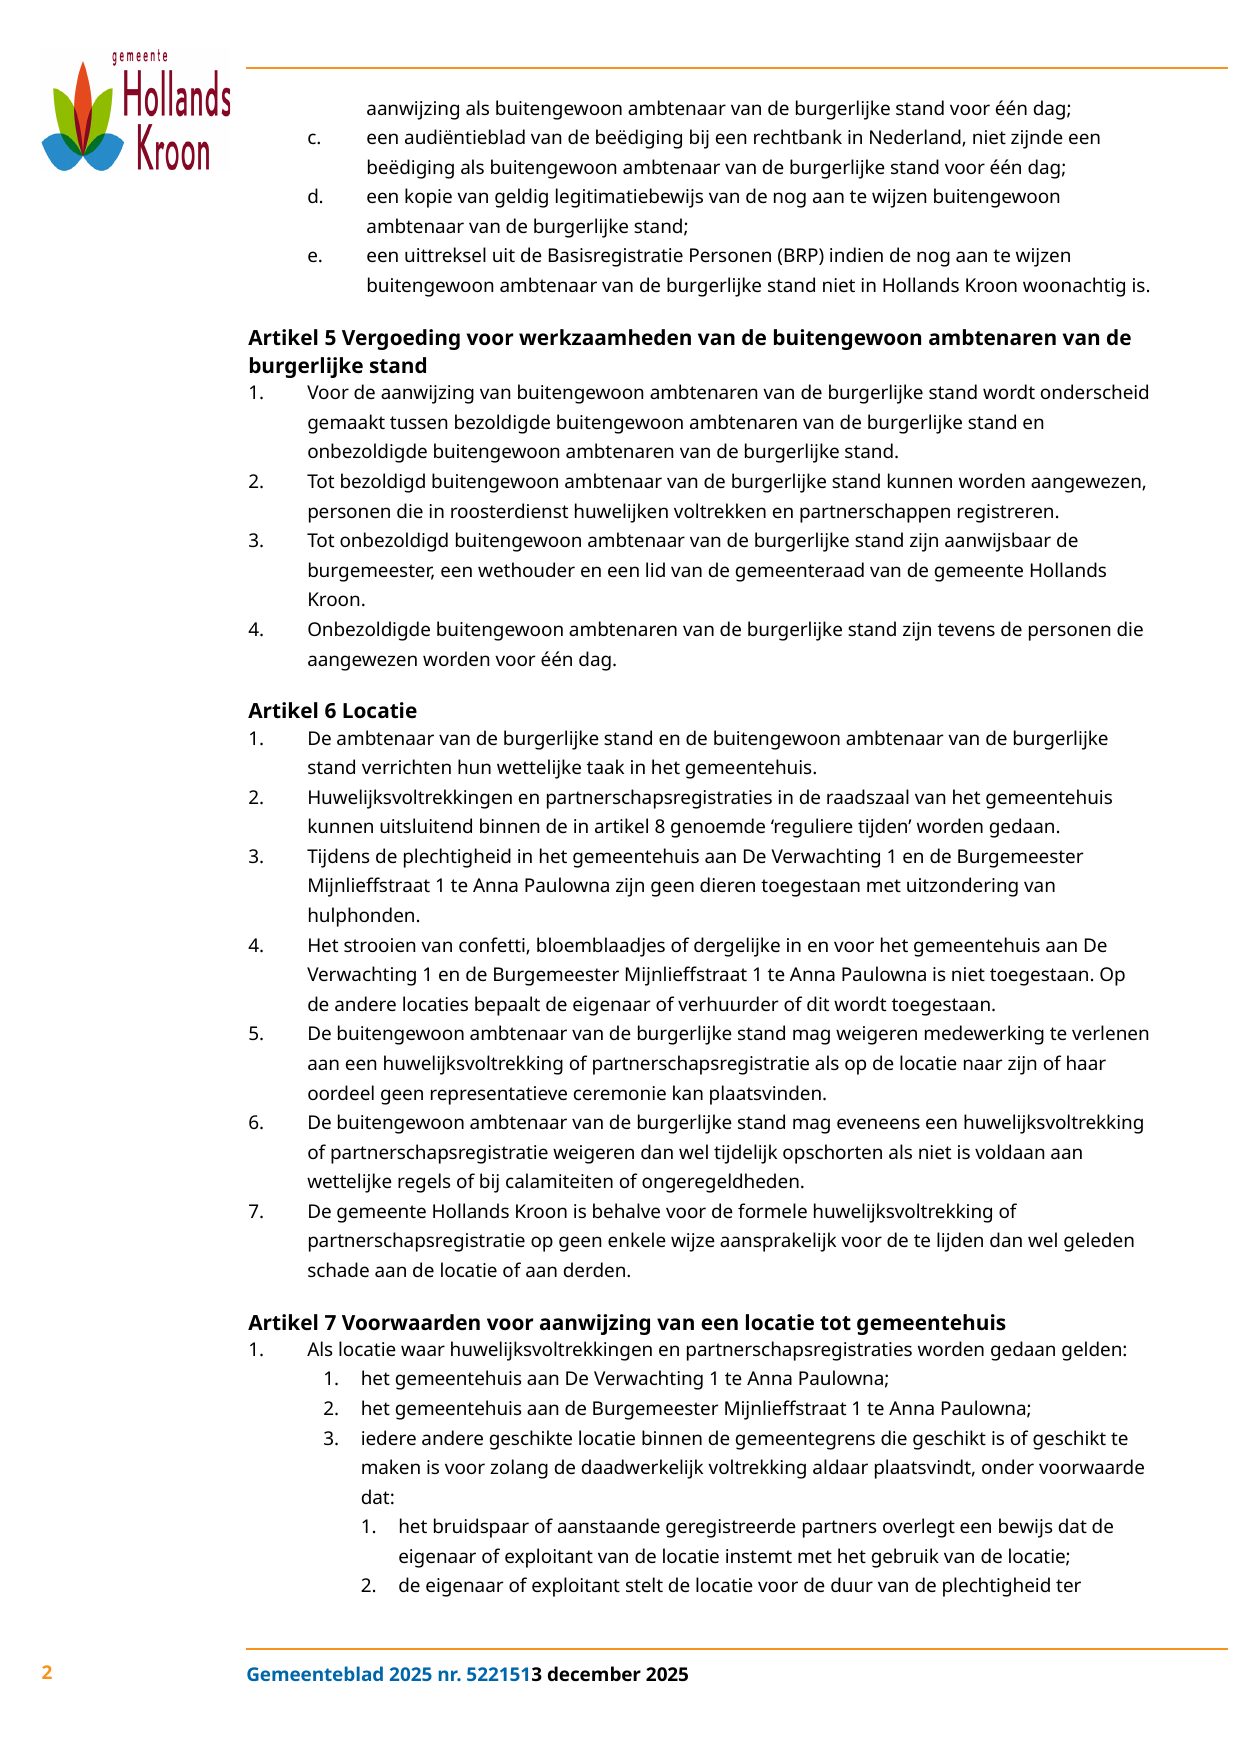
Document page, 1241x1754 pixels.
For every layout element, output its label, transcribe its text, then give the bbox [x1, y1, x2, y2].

list De ambtenaar van de burgerlijke stand en de buitengewoon ambtenaar van de burgerlijke stand verrichten hun wettelijke taak in het gemeentehuis. [248, 725, 1152, 780]
list Als locatie waar huwelijksvoltrekkingen en partnerschapsregistraties worden gedaan gelden: [248, 1336, 1152, 1362]
list Onbezoldigde buitengewoon ambtenaren van de burgerlijke stand zijn tevens de personen die aangewezen worden voor één dag. [248, 616, 1152, 672]
list het bruidspaar of aanstaande geregistreerde partners overlegt een bewijs dat de eigenaar of exploitant van de locatie instemt met het gebruik van de locatie; [361, 1513, 1152, 1569]
list De buitengewoon ambtenaar van de burgerlijke stand mag eveneens een huwelijksvoltrekking of partnerschapsregistratie weigeren dan wel tijdelijk opschorten als niet is voldaan aan wettelijke regels of bij calamiteiten of ongeregeldheden. [248, 1109, 1152, 1194]
text Artikel 5 Vergoeding voor werkzaamheden van de buitengewoon ambtenaren van de burgerlijke stand [248, 323, 1152, 379]
list een audiëntieblad van de beëdiging bij een rechtbank in Nederland, niet zijnde een beëdiging als buitengewoon ambtenaar van de burgerlijke stand voor één dag; [307, 124, 1152, 180]
list Huwelijksvoltrekkingen en partnerschapsregistraties in de raadszaal van het gemeentehuis kunnen uitsluitend binnen de in artikel 8 genoemde ‘reguliere tijden’ worden gedaan. [248, 784, 1152, 839]
list Het strooien van confetti, bloemblaadjes of dergelijke in en voor het gemeentehuis aan De Verwachting 1 en de Burgemeester Mijnlieffstraat 1 te Anna Paulowna is niet toegestaan. Op de andere locaties bepaalt de eigenaar of verhuurder of dit wordt toegestaan. [248, 932, 1152, 1017]
list iedere andere geschikte locatie binnen de gemeentegrens die geschikt is of geschikt te maken is voor zolang de daadwerkelijk voltrekking aldaar plaatsvindt, onder voorwaarde dat: [323, 1425, 1152, 1510]
list De gemeente Hollands Kroon is behalve voor de formele huwelijksvoltrekking of partnerschapsregistratie op geen enkele wijze aansprakelijk voor de te lijden dan wel geleden schade aan de locatie of aan derden. [248, 1198, 1152, 1283]
list Tot bezoldigd buitengewoon ambtenaar van de burgerlijke stand kunnen worden aangewezen, personen die in roosterdienst huwelijken voltrekken en partnerschappen registreren. [248, 468, 1152, 524]
list aanwijzing als buitengewoon ambtenaar van de burgerlijke stand voor één dag; [307, 95, 1152, 121]
list Tijdens de plechtigheid in het gemeentehuis aan De Verwachting 1 en de Burgemeester Mijnlieffstraat 1 te Anna Paulowna zijn geen dieren toegestaan met uitzondering van hulphonden. [248, 843, 1152, 928]
picture [41, 47, 231, 172]
list Voor de aanwijzing van buitengewoon ambtenaren van de burgerlijke stand wordt onderscheid gemaakt tussen bezoldigde buitengewoon ambtenaren van de burgerlijke stand en onbezoldigde buitengewoon ambtenaren van de burgerlijke stand. [248, 379, 1152, 464]
list een kopie van geldig legitimatiebewijs van de nog aan te wijzen buitengewoon ambtenaar van de burgerlijke stand; [307, 183, 1152, 239]
list Tot onbezoldigd buitengewoon ambtenaar van de burgerlijke stand zijn aanwijsbaar de burgemeester, een wethouder en een lid van de gemeenteraad van de gemeente Hollands Kroon. [248, 527, 1152, 612]
list het gemeentehuis aan de Burgemeester Mijnlieffstraat 1 te Anna Paulowna; [323, 1395, 1152, 1421]
list de eigenaar of exploitant stelt de locatie voor de duur van de plechtigheid ter [361, 1573, 1152, 1598]
text Artikel 6 Locatie [248, 696, 1152, 725]
list het gemeentehuis aan De Verwachting 1 te Anna Paulowna; [323, 1366, 1152, 1391]
list De buitengewoon ambtenaar van de burgerlijke stand mag weigeren medewerking te verlenen aan een huwelijksvoltrekking of partnerschapsregistratie als op de locatie naar zijn of haar oordeel geen representatieve ceremonie kan plaatsvinden. [248, 1021, 1152, 1105]
list een uittreksel uit de Basisregistratie Personen (BRP) indien de nog aan te wijzen buitengewoon ambtenaar van de burgerlijke stand niet in Hollands Kroon woonachtig is. [307, 243, 1152, 298]
text Artikel 7 Voorwaarden voor aanwijzing van een locatie tot gemeentehuis [248, 1308, 1152, 1336]
